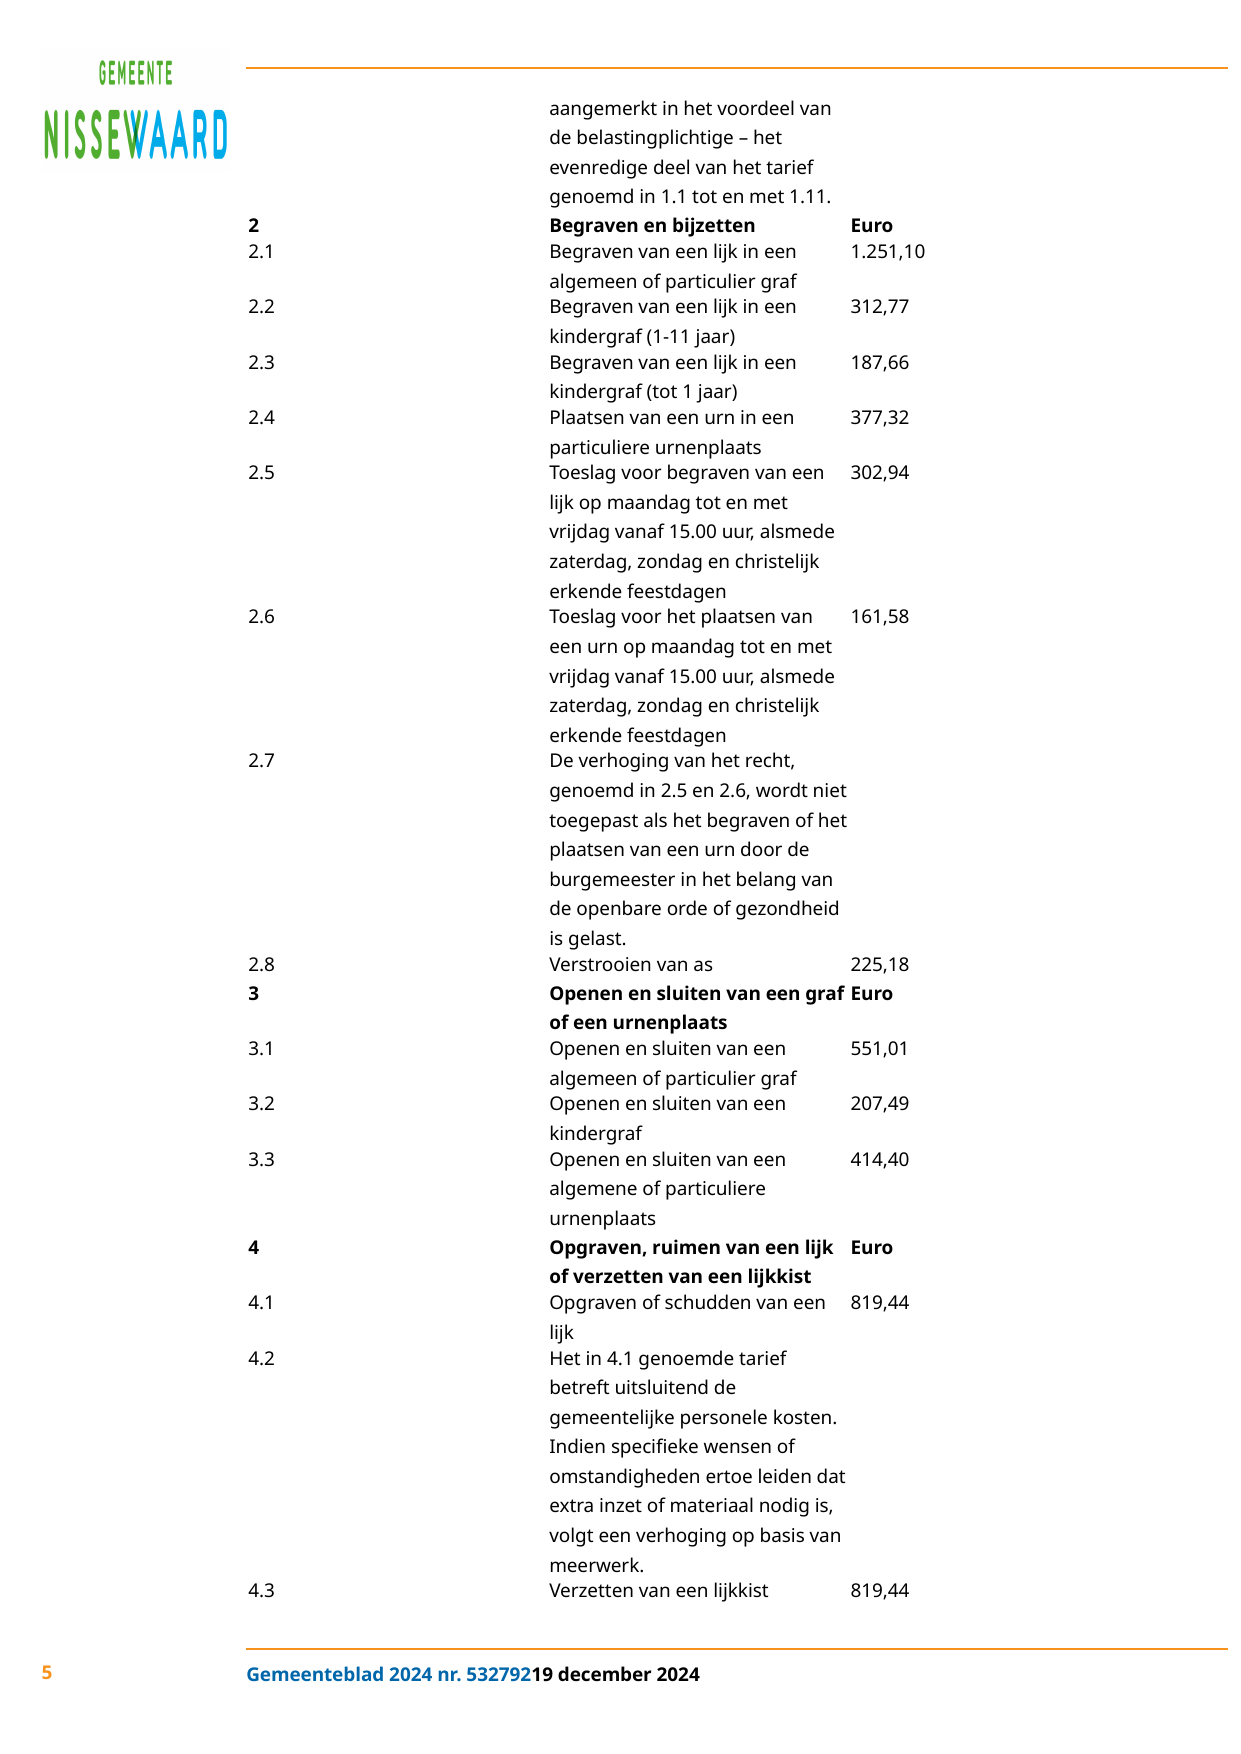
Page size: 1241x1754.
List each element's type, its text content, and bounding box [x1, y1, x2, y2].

table_cell Toeslag voor het plaatsen van een urn op maandag tot en met vrijdag vanaf 15.00 uur, alsmede zaterdag, zondag en christelijk erkende feestdagen [549, 604, 850, 748]
table_cell Opgraven of schudden van een lijk [549, 1290, 850, 1345]
table_header Euro [850, 1234, 1152, 1289]
table_cell 187,66 [850, 349, 1152, 404]
table_header Euro [850, 213, 1152, 238]
table_cell Plaatsen van een urn in een particuliere urnenplaats [549, 404, 850, 459]
table_cell Begraven van een lijk in een algemeen of particulier graf [549, 238, 850, 294]
table_cell 225,18 [850, 951, 1152, 977]
table_cell 2.4 [248, 404, 549, 459]
table_cell 4.3 [248, 1578, 549, 1603]
table_cell 2.2 [248, 294, 549, 349]
table_cell 312,77 [850, 294, 1152, 349]
table_cell 2.6 [248, 604, 549, 748]
table_header 2 [248, 213, 549, 238]
table_cell Begraven van een lijk in een kindergraf (tot 1 jaar) [549, 349, 850, 404]
table_cell Begraven van een lijk in een kindergraf (1-11 jaar) [549, 294, 850, 349]
table_cell 2.3 [248, 349, 549, 404]
table_header Begraven en bijzetten [549, 213, 850, 238]
table_cell 1.251,10 [850, 238, 1152, 294]
table_cell 4.2 [248, 1345, 549, 1578]
table_cell 377,32 [850, 404, 1152, 459]
table_cell De verhoging van het recht, genoemd in 2.5 en 2.6, wordt niet toegepast als het begraven of het plaatsen van een urn door de burgemeester in het belang van de openbare orde of gezondheid is gelast. [549, 748, 850, 951]
table_cell Toeslag voor begraven van een lijk op maandag tot en met vrijdag vanaf 15.00 uur, alsmede zaterdag, zondag en christelijk erkende feestdagen [549, 460, 850, 604]
table_cell Verstrooien van as [549, 951, 850, 977]
table_cell 551,01 [850, 1035, 1152, 1091]
table_cell 2.5 [248, 460, 549, 604]
table_cell aangemerkt in het voordeel van de belastingplichtige – het evenredige deel van het tarief genoemd in 1.1 tot en met 1.11. [549, 95, 850, 209]
table_cell [850, 748, 1152, 951]
table_cell 2.1 [248, 238, 549, 294]
picture [41, 47, 231, 172]
table_header 4 [248, 1234, 549, 1289]
table_cell [850, 95, 1152, 209]
table_cell 819,44 [850, 1578, 1152, 1603]
table_cell 2.7 [248, 748, 549, 951]
table_header Openen en sluiten van een graf of een urnenplaats [549, 980, 850, 1035]
table_cell 302,94 [850, 460, 1152, 604]
table_cell 414,40 [850, 1146, 1152, 1231]
table_header Euro [850, 980, 1152, 1035]
table_cell 3.3 [248, 1146, 549, 1231]
table_cell Het in 4.1 genoemde tarief betreft uitsluitend de gemeentelijke personele kosten. Indien specifieke wensen of omstandigheden ertoe leiden dat extra inzet of materiaal nodig is, volgt een verhoging op basis van meerwerk. [549, 1345, 850, 1578]
table_cell 161,58 [850, 604, 1152, 748]
table_cell [248, 95, 549, 209]
table_cell 3.2 [248, 1091, 549, 1146]
table_cell 4.1 [248, 1290, 549, 1345]
table_cell 3.1 [248, 1035, 549, 1091]
table_cell 2.8 [248, 951, 549, 977]
table_header 3 [248, 980, 549, 1035]
table_cell [850, 1345, 1152, 1578]
table_cell Openen en sluiten van een algemeen of particulier graf [549, 1035, 850, 1091]
table_cell Openen en sluiten van een algemene of particuliere urnenplaats [549, 1146, 850, 1231]
table_header Opgraven, ruimen van een lijk of verzetten van een lijkkist [549, 1234, 850, 1289]
table_cell 819,44 [850, 1290, 1152, 1345]
table_cell 207,49 [850, 1091, 1152, 1146]
table_cell Openen en sluiten van een kindergraf [549, 1091, 850, 1146]
table_cell Verzetten van een lijkkist [549, 1578, 850, 1603]
